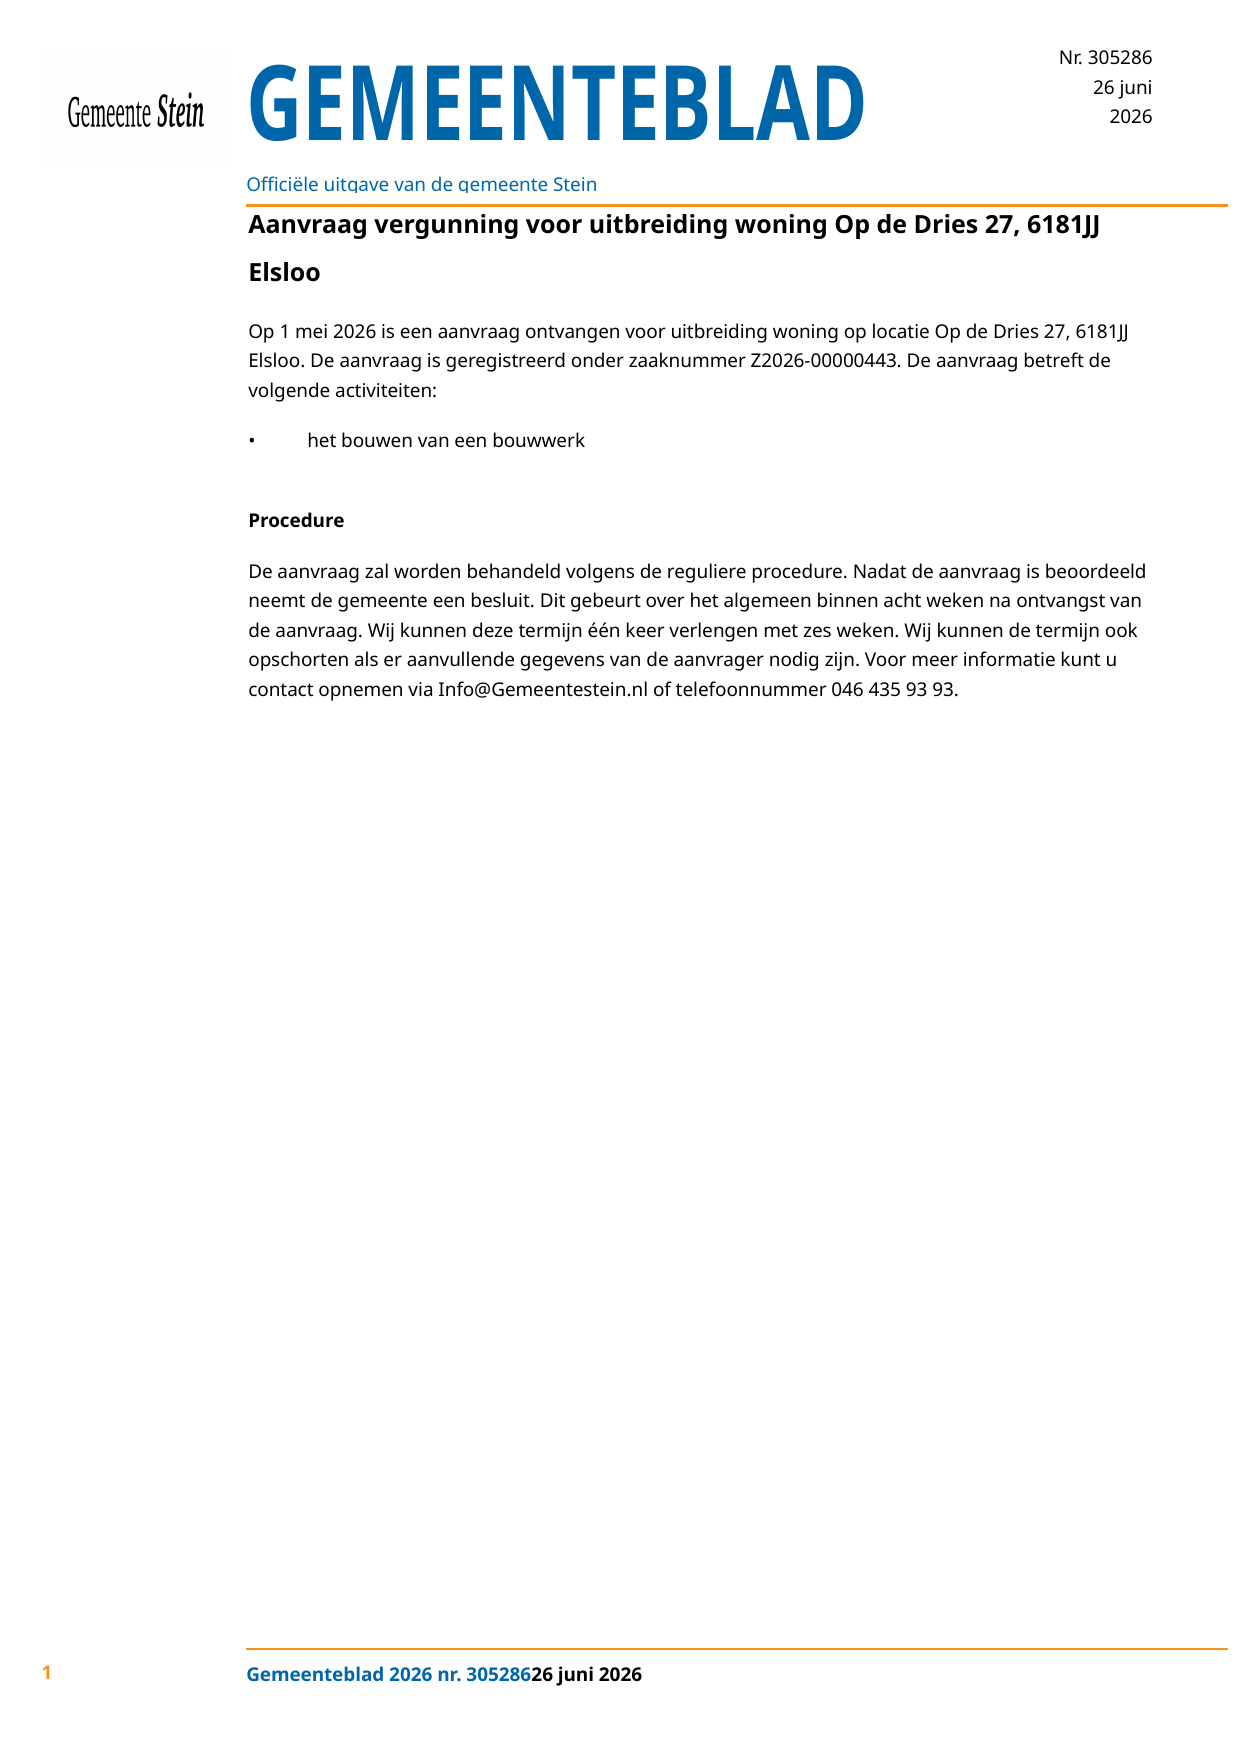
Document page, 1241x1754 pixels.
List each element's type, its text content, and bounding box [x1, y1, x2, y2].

picture [41, 47, 231, 172]
list het bouwen van een bouwwerk [248, 427, 1152, 453]
text Procedure [248, 507, 1152, 533]
text De aanvraag zal worden behandeld volgens de reguliere procedure. Nadat de aanvraag is beoordeeld neemt de gemeente een besluit. Dit gebeurt over het algemeen binnen acht weken na ontvangst van de aanvraag. Wij kunnen deze termijn één keer verlengen met zes weken. Wij kunnen de termijn ook opschorten als er aanvullende gegevens van de aanvrager nodig zijn. Voor meer informatie kunt u contact opnemen via Info@Gemeentestein.nl of telefoonnummer 046 435 93 93. [248, 558, 1152, 702]
text Op 1 mei 2026 is een aanvraag ontvangen voor uitbreiding woning op locatie Op de Dries 27, 6181JJ Elsloo. De aanvraag is geregistreerd onder zaaknummer Z2026-00000443. De aanvraag betreft de volgende activiteiten: [248, 318, 1152, 403]
text Aanvraag vergunning voor uitbreiding woning Op de Dries 27, 6181JJ Elsloo [248, 207, 1152, 288]
